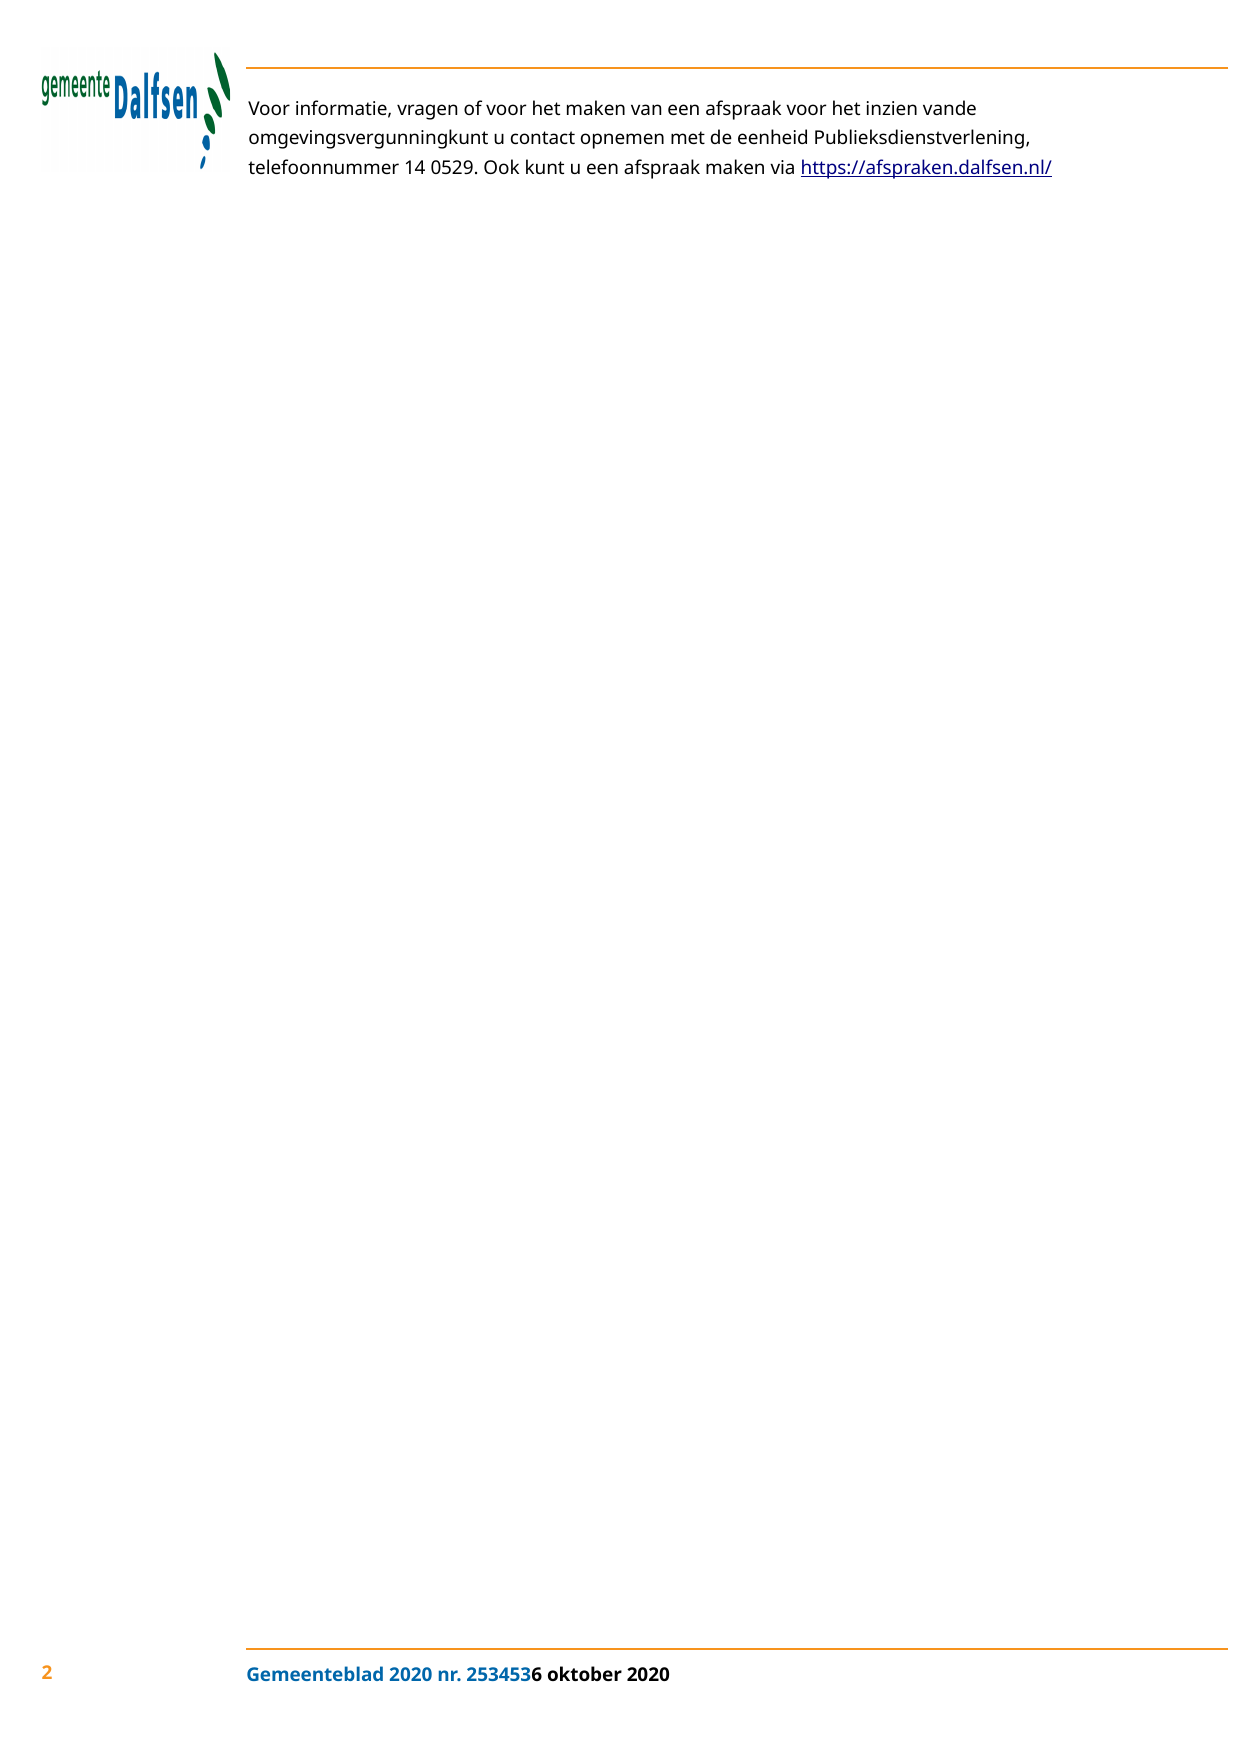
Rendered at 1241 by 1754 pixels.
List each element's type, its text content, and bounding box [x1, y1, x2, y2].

text Voor informatie, vragen of voor het maken van een afspraak voor het inzien vande omgevingsvergunningkunt u contact opnemen met de eenheid Publieksdienstverlening, telefoonnummer 14 0529. Ook kunt u een afspraak maken via https://afspraken.dalfsen.nl/ [248, 95, 1152, 180]
picture [41, 47, 231, 172]
